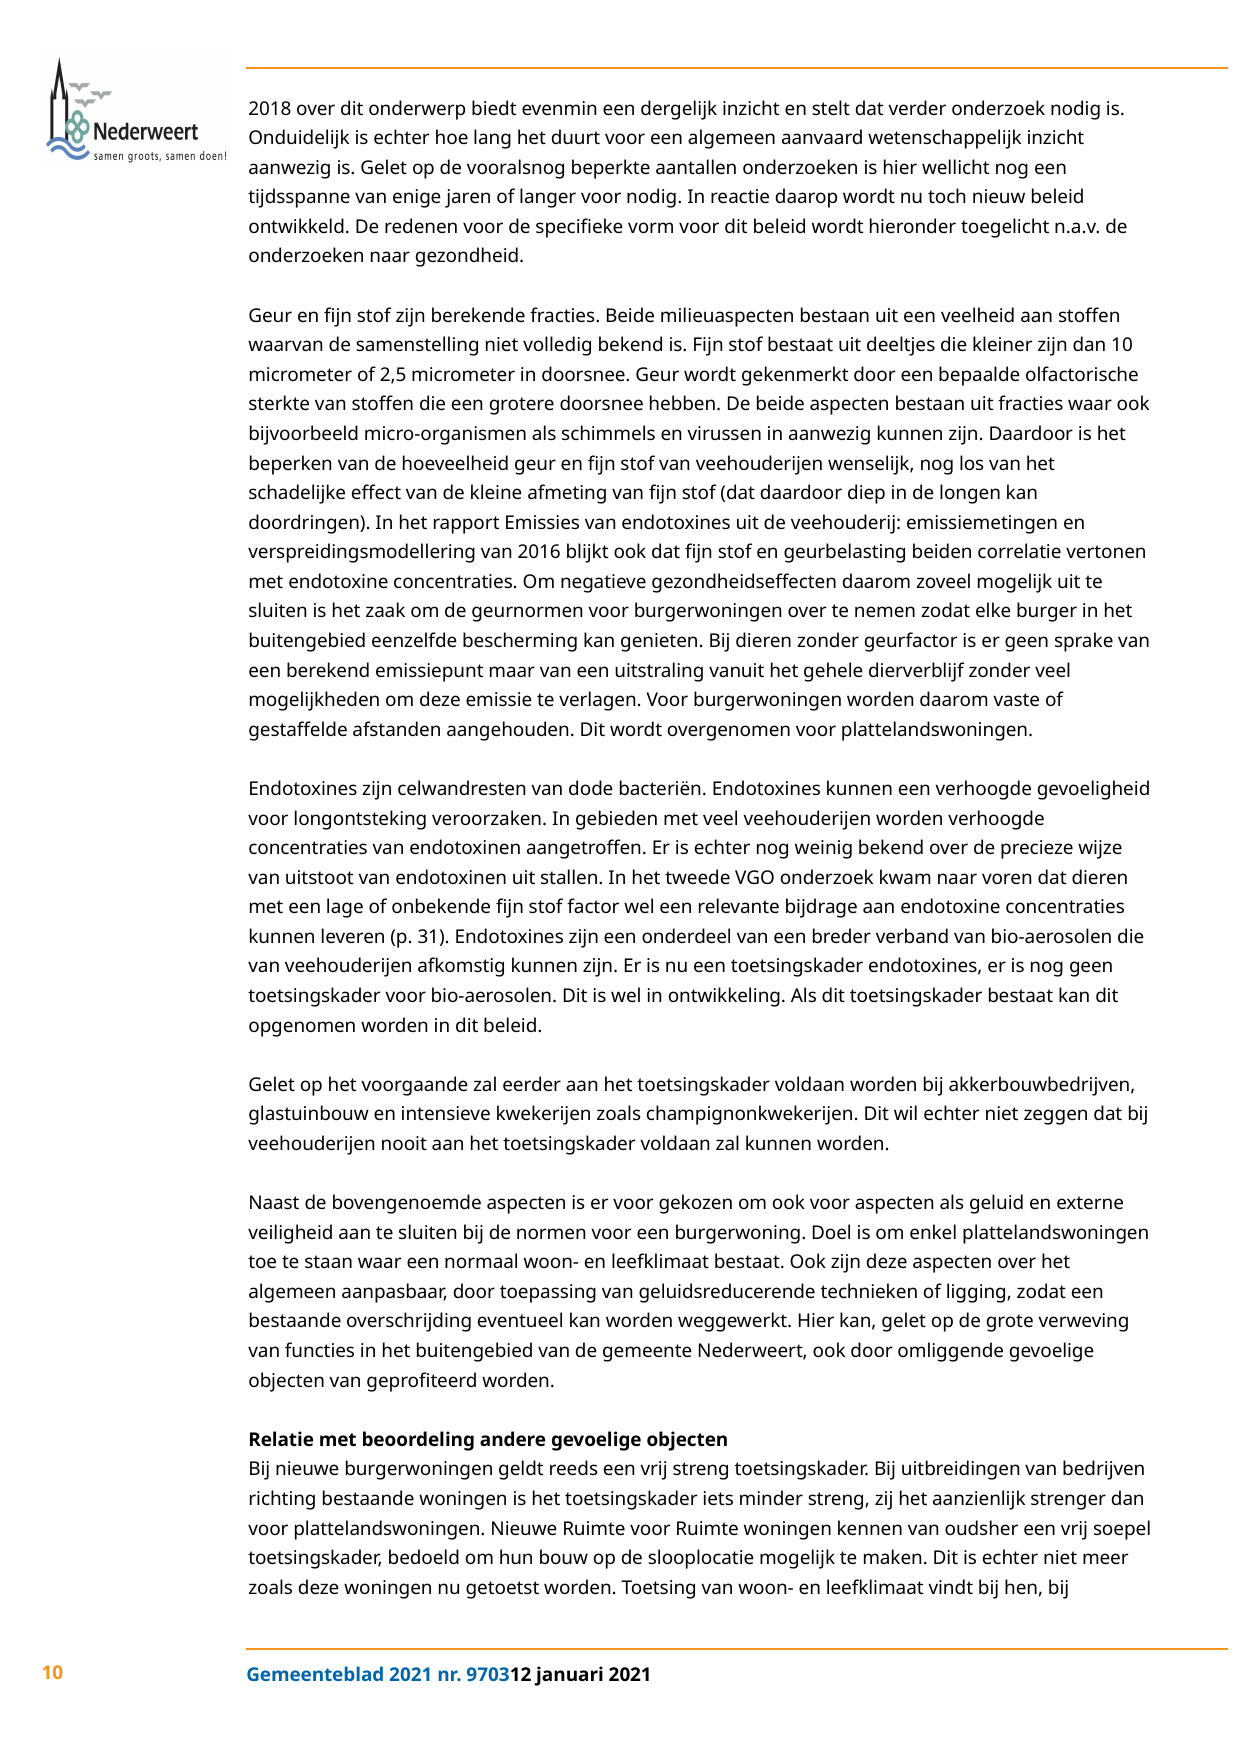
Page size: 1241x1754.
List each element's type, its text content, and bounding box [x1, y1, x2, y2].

text toetsingskader voor bio-aerosolen. Dit is wel in ontwikkeling. Als dit toetsingskader bestaat kan dit opgenomen worden in dit beleid. [248, 982, 1152, 1038]
text Bij nieuwe burgerwoningen geldt reeds een vrij streng toetsingskader. Bij uitbreidingen van bedrijven richting bestaande woningen is het toetsingskader iets minder streng, zij het aanzienlijk strenger dan voor plattelandswoningen. Nieuwe Ruimte voor Ruimte woningen kennen van oudsher een vrij soepel toetsingskader, bedoeld om hun bouw op de slooplocatie mogelijk te maken. Dit is echter niet meer zoals deze woningen nu getoetst worden. Toetsing van woon- en leefklimaat vindt bij hen, bij [248, 1456, 1152, 1600]
text Endotoxines zijn celwandresten van dode bacteriën. Endotoxines kunnen een verhoogde gevoeligheid voor longontsteking veroorzaken. In gebieden met veel veehouderijen worden verhoogde concentraties van endotoxinen aangetroffen. Er is echter nog weinig bekend over de precieze wijze van uitstoot van endotoxinen uit stallen. In het tweede VGO onderzoek kwam naar voren dat dieren met een lage of onbekende fijn stof factor wel een relevante bijdrage aan endotoxine concentraties kunnen leveren (p. 31). Endotoxines zijn een onderdeel van een breder verband van bio-aerosolen die van veehouderijen afkomstig kunnen zijn. Er is nu een toetsingskader endotoxines, er is nog geen [248, 775, 1152, 978]
picture [41, 47, 231, 172]
text Gelet op het voorgaande zal eerder aan het toetsingskader voldaan worden bij akkerbouwbedrijven, glastuinbouw en intensieve kwekerijen zoals champignonkwekerijen. Dit wil echter niet zeggen dat bij veehouderijen nooit aan het toetsingskader voldaan zal kunnen worden. [248, 1071, 1152, 1156]
text 2018 over dit onderwerp biedt evenmin een dergelijk inzicht en stelt dat verder onderzoek nodig is. Onduidelijk is echter hoe lang het duurt voor een algemeen aanvaard wetenschappelijk inzicht aanwezig is. Gelet op de vooralsnog beperkte aantallen onderzoeken is hier wellicht nog een tijdsspanne van enige jaren of langer voor nodig. In reactie daarop wordt nu toch nieuw beleid ontwikkeld. De redenen voor de specifieke vorm voor dit beleid wordt hieronder toegelicht n.a.v. de onderzoeken naar gezondheid. [248, 95, 1152, 268]
text Naast de bovengenoemde aspecten is er voor gekozen om ook voor aspecten als geluid en externe veiligheid aan te sluiten bij de normen voor een burgerwoning. Doel is om enkel plattelandswoningen toe te staan waar een normaal woon- en leefklimaat bestaat. Ook zijn deze aspecten over het algemeen aanpasbaar, door toepassing van geluidsreducerende technieken of ligging, zodat een bestaande overschrijding eventueel kan worden weggewerkt. Hier kan, gelet op de grote verweving van functies in het buitengebied van de gemeente Nederweert, ook door omliggende gevoelige objecten van geprofiteerd worden. [248, 1189, 1152, 1393]
text Relatie met beoordeling andere gevoelige objecten [248, 1426, 1152, 1452]
text Geur en fijn stof zijn berekende fracties. Beide milieuaspecten bestaan uit een veelheid aan stoffen waarvan de samenstelling niet volledig bekend is. Fijn stof bestaat uit deeltjes die kleiner zijn dan 10 micrometer of 2,5 micrometer in doorsnee. Geur wordt gekenmerkt door een bepaalde olfactorische sterkte van stoffen die een grotere doorsnee hebben. De beide aspecten bestaan uit fracties waar ook bijvoorbeeld micro-organismen als schimmels en virussen in aanwezig kunnen zijn. Daardoor is het beperken van de hoeveelheid geur en fijn stof van veehouderijen wenselijk, nog los van het schadelijke effect van de kleine afmeting van fijn stof (dat daardoor diep in de longen kan doordringen). In het rapport Emissies van endotoxines uit de veehouderij: emissiemetingen en verspreidingsmodellering van 2016 blijkt ook dat fijn stof en geurbelasting beiden correlatie vertonen met endotoxine concentraties. Om negatieve gezondheidseffecten daarom zoveel mogelijk uit te sluiten is het zaak om de geurnormen voor burgerwoningen over te nemen zodat elke burger in het buitengebied eenzelfde bescherming kan genieten. Bij dieren zonder geurfactor is er geen sprake van een berekend emissiepunt maar van een uitstraling vanuit het gehele dierverblijf zonder veel mogelijkheden om deze emissie te verlagen. Voor burgerwoningen worden daarom vaste of gestaffelde afstanden aangehouden. Dit wordt overgenomen voor plattelandswoningen. [248, 302, 1152, 742]
